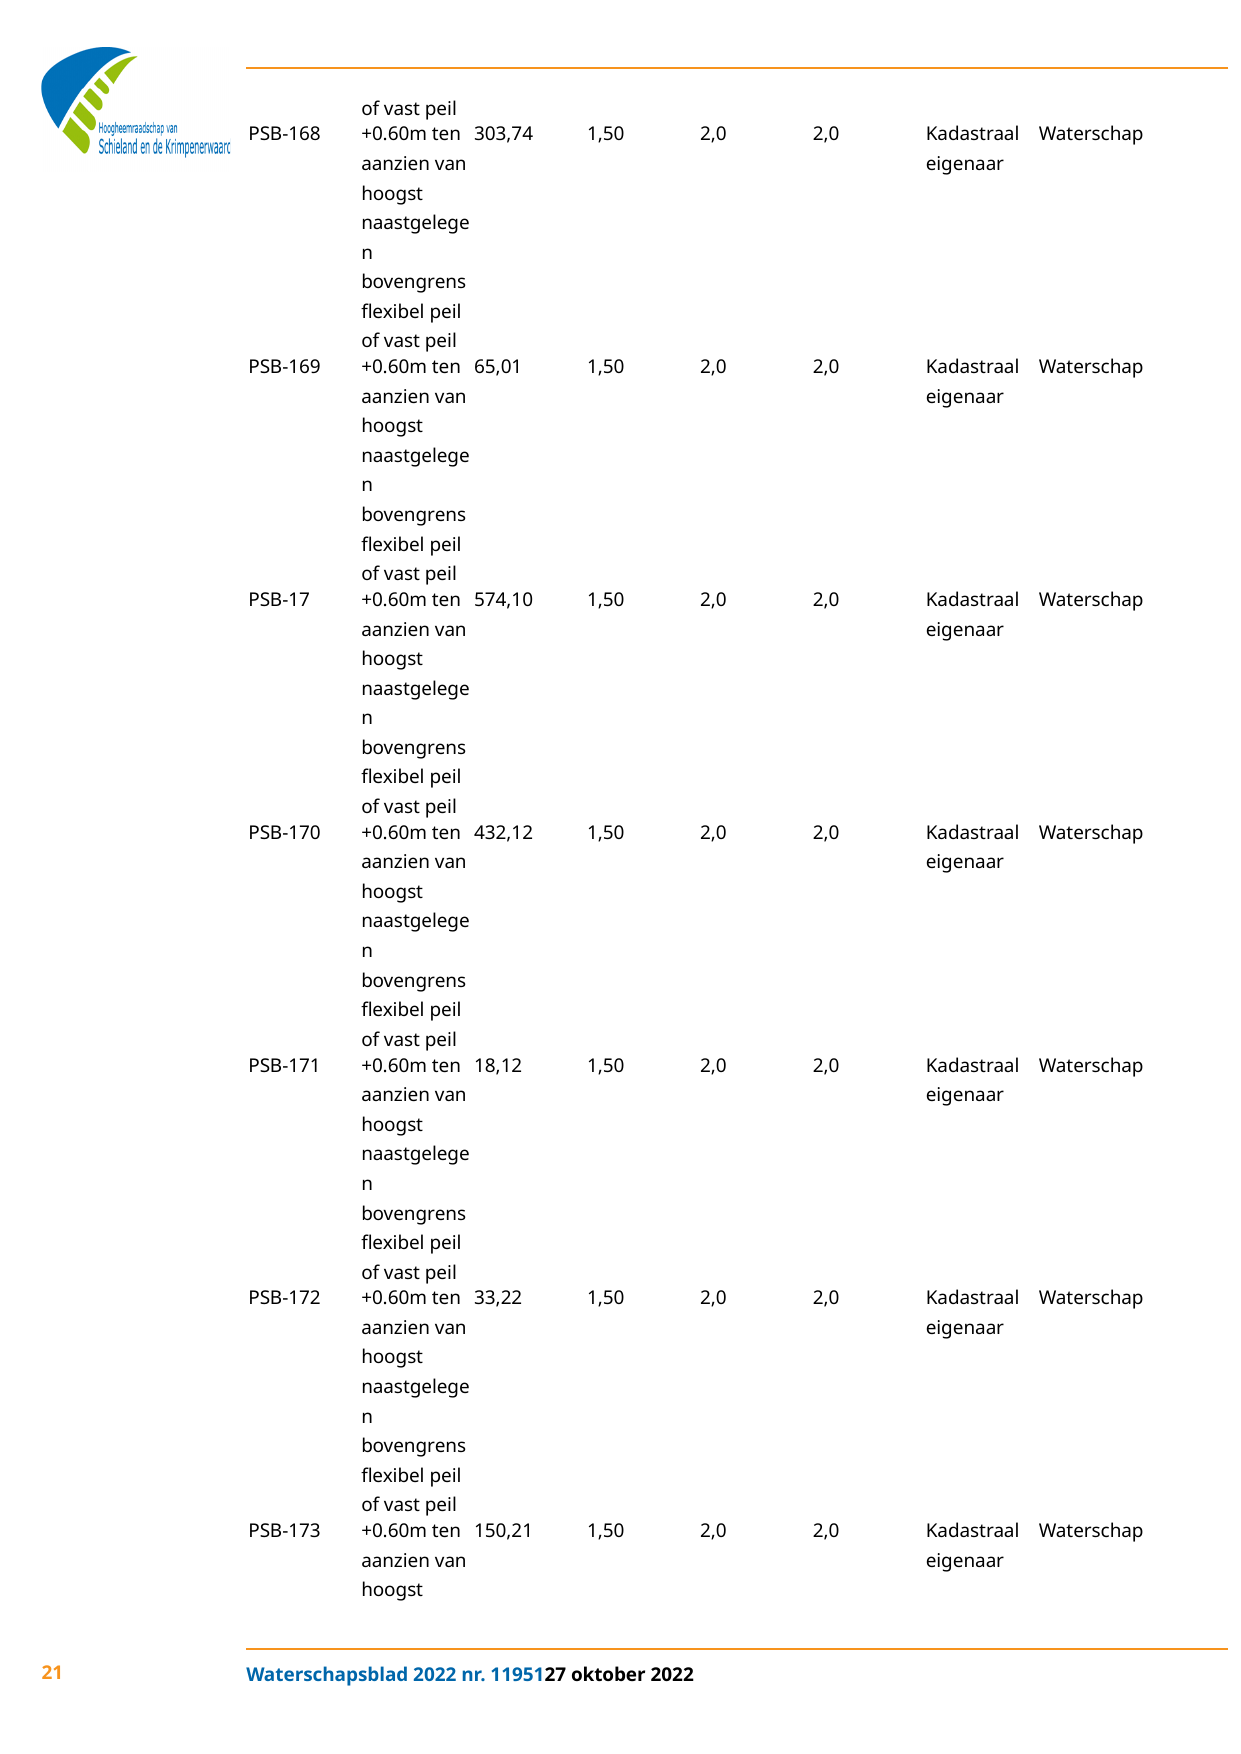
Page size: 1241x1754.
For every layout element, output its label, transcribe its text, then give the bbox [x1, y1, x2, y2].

table_cell Kadastraal eigenaar [926, 353, 1038, 586]
table_cell +0.60m ten aanzien van hoogst naastgelegen bovengrens flexibel peil of vast peil [361, 121, 474, 353]
table_cell 2,0 [813, 1285, 926, 1517]
table_cell 33,22 [474, 1285, 587, 1517]
table_cell Waterschap [1039, 1285, 1152, 1517]
table_cell PSB-168 [248, 121, 361, 353]
table_cell 1,50 [587, 1052, 700, 1284]
table_cell Kadastraal eigenaar [926, 1285, 1038, 1517]
picture [41, 47, 231, 172]
table_cell 2,0 [700, 353, 813, 586]
table_cell 1,50 [587, 1285, 700, 1517]
table_cell +0.60m ten aanzien van hoogst naastgelegen bovengrens flexibel peil of vast peil [361, 586, 474, 819]
table_cell 2,0 [813, 353, 926, 586]
table_cell 2,0 [700, 121, 813, 353]
table_cell Waterschap [1039, 819, 1152, 1052]
table_cell PSB-17 [248, 586, 361, 819]
table_cell 65,01 [474, 353, 587, 586]
table_cell Kadastraal eigenaar [926, 819, 1038, 1052]
table_cell 2,0 [700, 1285, 813, 1517]
table_cell Kadastraal eigenaar [926, 1052, 1038, 1284]
table_cell 2,0 [813, 819, 926, 1052]
table_cell 2,0 [700, 819, 813, 1052]
table_cell [474, 95, 587, 121]
table_cell 150,21 [474, 1518, 587, 1602]
table_cell PSB-169 [248, 353, 361, 586]
table_cell 1,50 [587, 586, 700, 819]
table_cell 432,12 [474, 819, 587, 1052]
table_cell 18,12 [474, 1052, 587, 1284]
table_cell Waterschap [1039, 1052, 1152, 1284]
table_cell PSB-172 [248, 1285, 361, 1517]
table_cell of vast peil [361, 95, 474, 121]
table_cell 303,74 [474, 121, 587, 353]
table_cell +0.60m ten aanzien van hoogst naastgelegen bovengrens flexibel peil of vast peil [361, 353, 474, 586]
table_cell Waterschap [1039, 353, 1152, 586]
table_cell 1,50 [587, 819, 700, 1052]
table_cell 1,50 [587, 1518, 700, 1602]
table_cell 574,10 [474, 586, 587, 819]
table_cell [926, 95, 1038, 121]
table_cell PSB-173 [248, 1518, 361, 1602]
table_cell 2,0 [700, 1052, 813, 1284]
table_cell PSB-171 [248, 1052, 361, 1284]
table_cell [813, 95, 926, 121]
table_cell Kadastraal eigenaar [926, 1518, 1038, 1602]
table_cell +0.60m ten aanzien van hoogst naastgelegen bovengrens flexibel peil of vast peil [361, 1052, 474, 1284]
table_cell +0.60m ten aanzien van hoogst [361, 1518, 474, 1602]
table_cell Waterschap [1039, 1518, 1152, 1602]
table_cell 1,50 [587, 353, 700, 586]
table_cell 2,0 [813, 121, 926, 353]
table_cell 2,0 [813, 1518, 926, 1602]
table_cell 2,0 [813, 1052, 926, 1284]
table_cell [700, 95, 813, 121]
table_cell [248, 95, 361, 121]
table_cell [587, 95, 700, 121]
table_cell Waterschap [1039, 586, 1152, 819]
table_cell [1039, 95, 1152, 121]
table_cell +0.60m ten aanzien van hoogst naastgelegen bovengrens flexibel peil of vast peil [361, 819, 474, 1052]
table_cell Kadastraal eigenaar [926, 121, 1038, 353]
table_cell Kadastraal eigenaar [926, 586, 1038, 819]
table_cell 2,0 [813, 586, 926, 819]
table_cell +0.60m ten aanzien van hoogst naastgelegen bovengrens flexibel peil of vast peil [361, 1285, 474, 1517]
table_cell 1,50 [587, 121, 700, 353]
table_cell Waterschap [1039, 121, 1152, 353]
table_cell 2,0 [700, 586, 813, 819]
table_cell 2,0 [700, 1518, 813, 1602]
table_cell PSB-170 [248, 819, 361, 1052]
